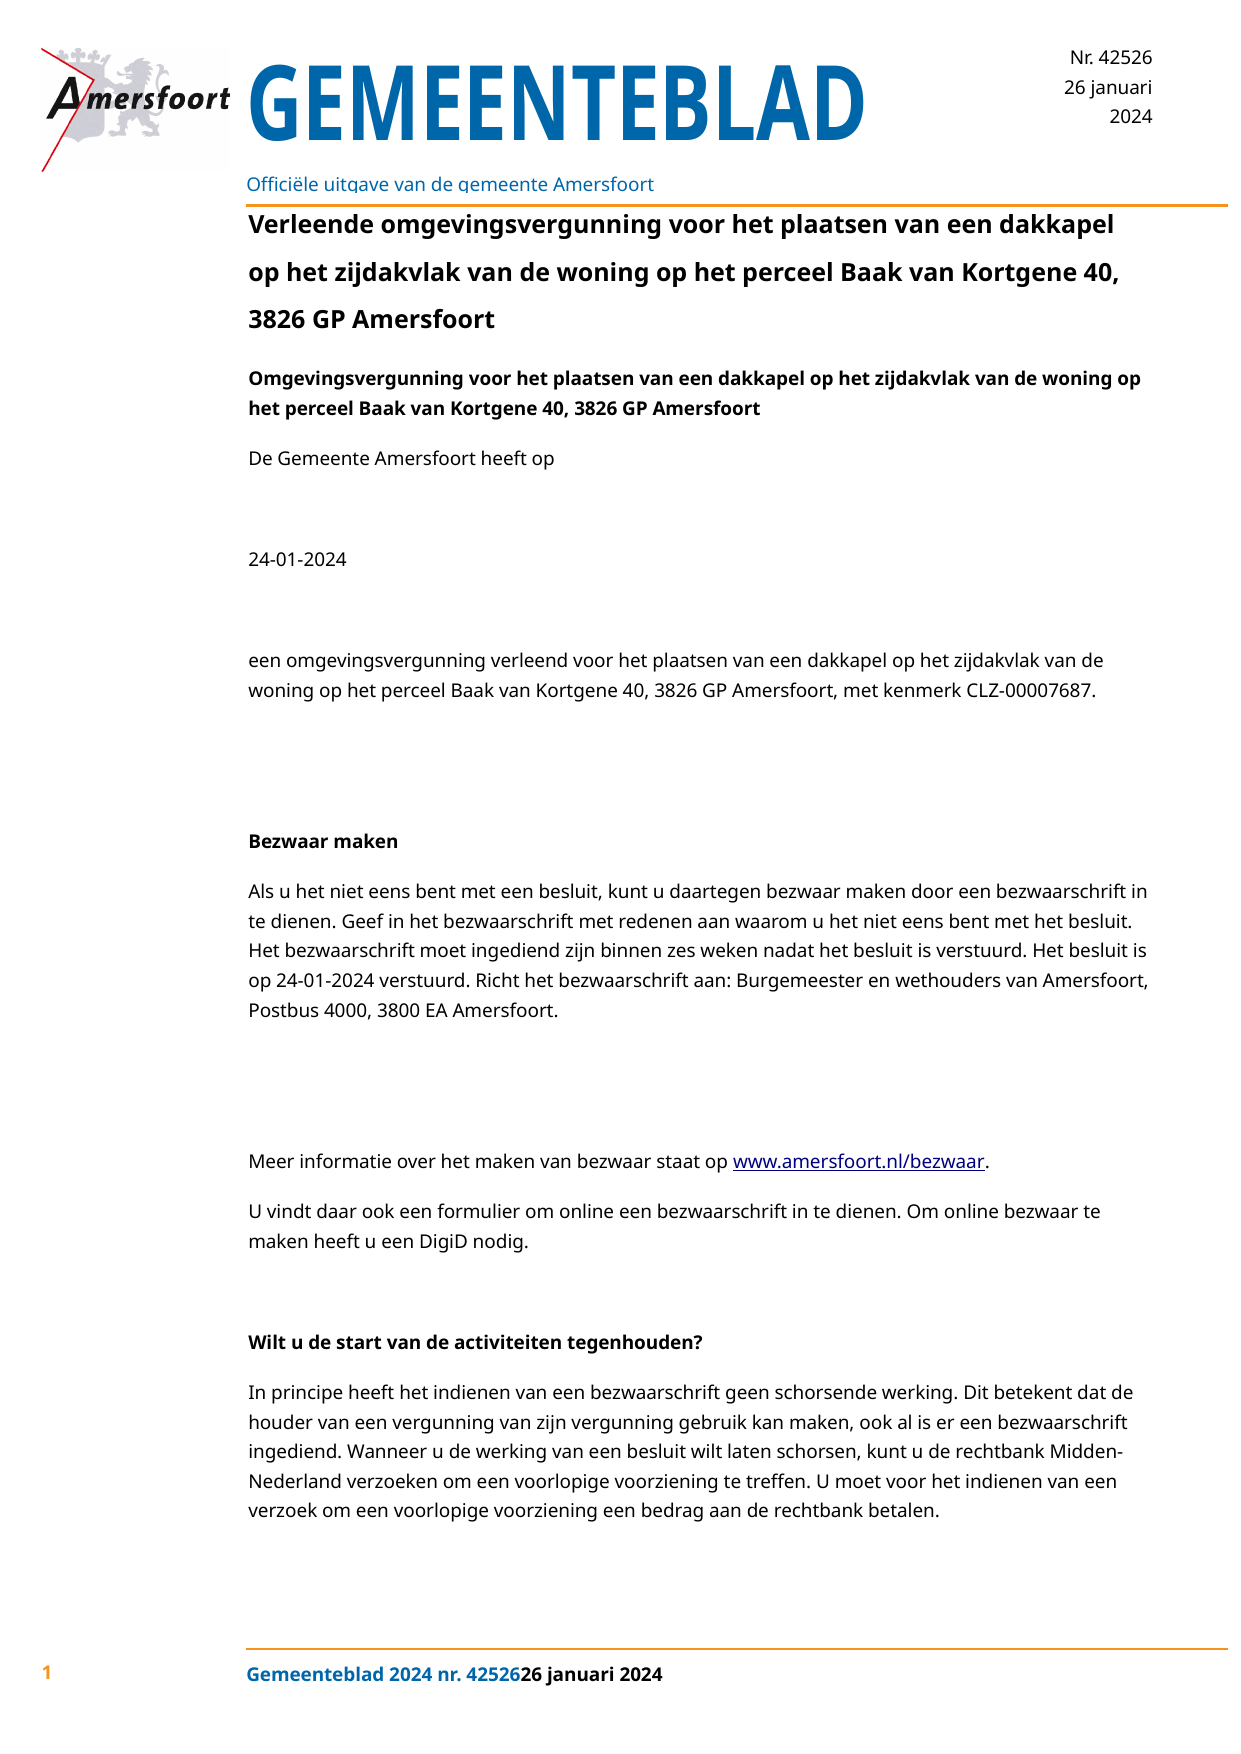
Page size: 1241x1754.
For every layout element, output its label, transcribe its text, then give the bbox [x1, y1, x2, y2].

text Verleende omgevingsvergunning voor het plaatsen van een dakkapel op het zijdakvlak van de woning op het perceel Baak van Kortgene 40, 3826 GP Amersfoort [248, 207, 1152, 336]
text U vindt daar ook een formulier om online een bezwaarschrift in te dienen. Om online bezwaar te maken heeft u een DigiD nodig. [248, 1198, 1152, 1254]
text De Gemeente Amersfoort heeft op [248, 446, 1152, 471]
text Meer informatie over het maken van bezwaar staat op www.amersfoort.nl/bezwaar. [248, 1148, 1152, 1174]
text In principe heeft het indienen van een bezwaarschrift geen schorsende werking. Dit betekent dat de houder van een vergunning van zijn vergunning gebruik kan maken, ook al is er een bezwaarschrift ingediend. Wanneer u de werking van een besluit wilt laten schorsen, kunt u de rechtbank Midden-Nederland verzoeken om een voorlopige voorziening te treffen. U moet voor het indienen van een verzoek om een voorlopige voorziening een bedrag aan de rechtbank betalen. [248, 1379, 1152, 1523]
text Omgevingsvergunning voor het plaatsen van een dakkapel op het zijdakvlak van de woning op het perceel Baak van Kortgene 40, 3826 GP Amersfoort [248, 366, 1152, 421]
picture [41, 47, 231, 172]
text een omgevingsvergunning verleend voor het plaatsen van een dakkapel op het zijdakvlak van de woning op het perceel Baak van Kortgene 40, 3826 GP Amersfoort, met kenmerk CLZ-00007687. [248, 647, 1152, 702]
text Wilt u de start van de activiteiten tegenhouden? [248, 1329, 1152, 1354]
text 24-01-2024 [248, 546, 1152, 572]
text Als u het niet eens bent met een besluit, kunt u daartegen bezwaar maken door een bezwaarschrift in te dienen. Geef in het bezwaarschrift met redenen aan waarom u het niet eens bent met het besluit. Het bezwaarschrift moet ingediend zijn binnen zes weken nadat het besluit is verstuurd. Het besluit is op 24-01-2024 verstuurd. Richt het bezwaarschrift aan: Burgemeester en wethouders van Amersfoort, Postbus 4000, 3800 EA Amersfoort. [248, 878, 1152, 1022]
text Bezwaar maken [248, 828, 1152, 854]
